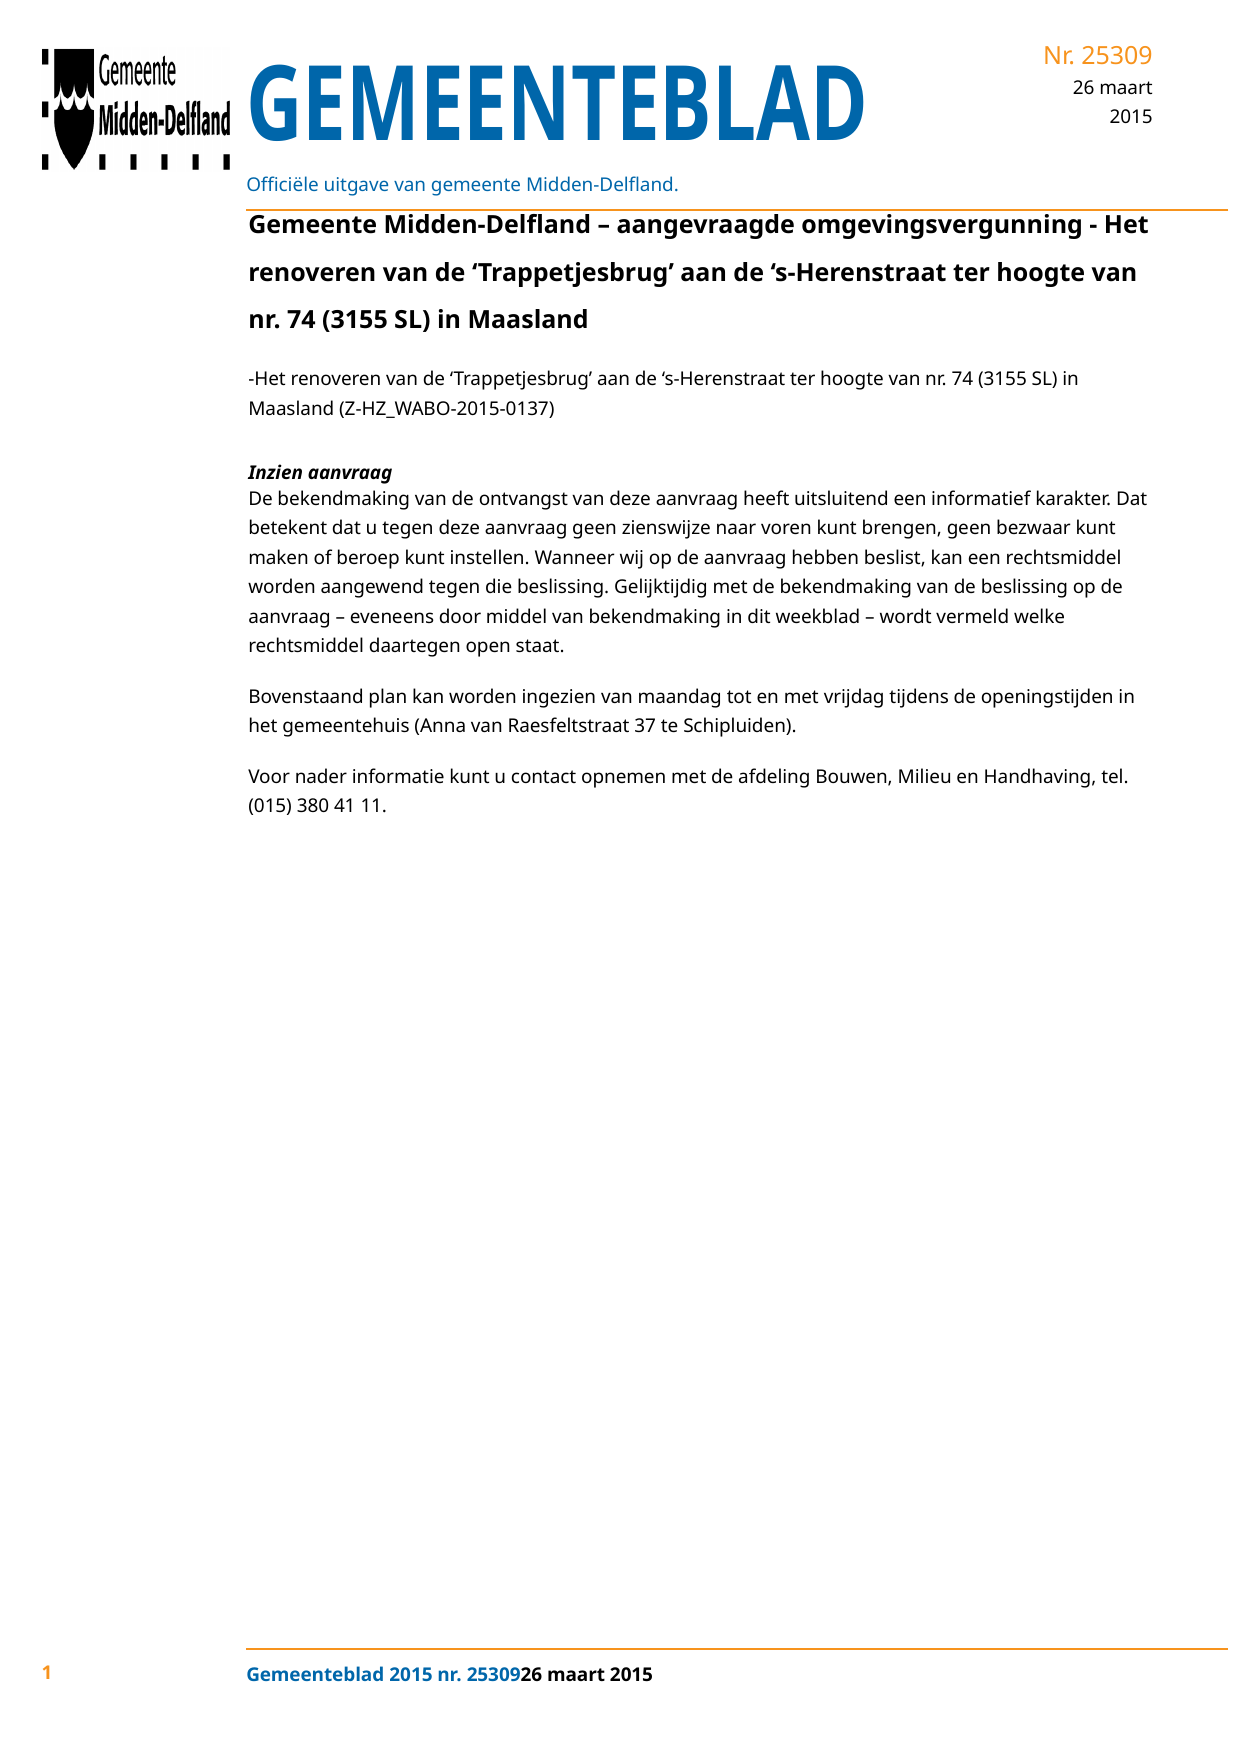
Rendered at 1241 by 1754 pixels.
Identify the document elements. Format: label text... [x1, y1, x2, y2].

text Voor nader informatie kunt u contact opnemen met de afdeling Bouwen, Milieu en Handhaving, tel. (015) 380 41 11. [248, 763, 1152, 818]
picture [41, 47, 231, 172]
text -Het renoveren van de ‘Trappetjesbrug’ aan de ‘s-Herenstraat ter hoogte van nr. 74 (3155 SL) in Maasland (Z-HZ_WABO-2015-0137) [248, 366, 1152, 421]
text De bekendmaking van de ontvangst van deze aanvraag heeft uitsluitend een informatief karakter. Dat betekent dat u tegen deze aanvraag geen zienswijze naar voren kunt brengen, geen bezwaar kunt maken of beroep kunt instellen. Wanneer wij op de aanvraag hebben beslist, kan een rechtsmiddel worden aangewend tegen die beslissing. Gelijktijdig met de bekendmaking van de beslissing op de aanvraag – eveneens door middel van bekendmaking in dit weekblad – wordt vermeld welke rechtsmiddel daartegen open staat. [248, 485, 1152, 658]
text Gemeente Midden-Delfland – aangevraagde omgevingsvergunning - Het renoveren van de ‘Trappetjesbrug’ aan de ‘s-Herenstraat ter hoogte van nr. 74 (3155 SL) in Maasland [248, 211, 1152, 336]
text Bovenstaand plan kan worden ingezien van maandag tot en met vrijdag tijdens de openingstijden in het gemeentehuis (Anna van Raesfeltstraat 37 te Schipluiden). [248, 683, 1152, 738]
text Inzien aanvraag [248, 459, 1152, 485]
